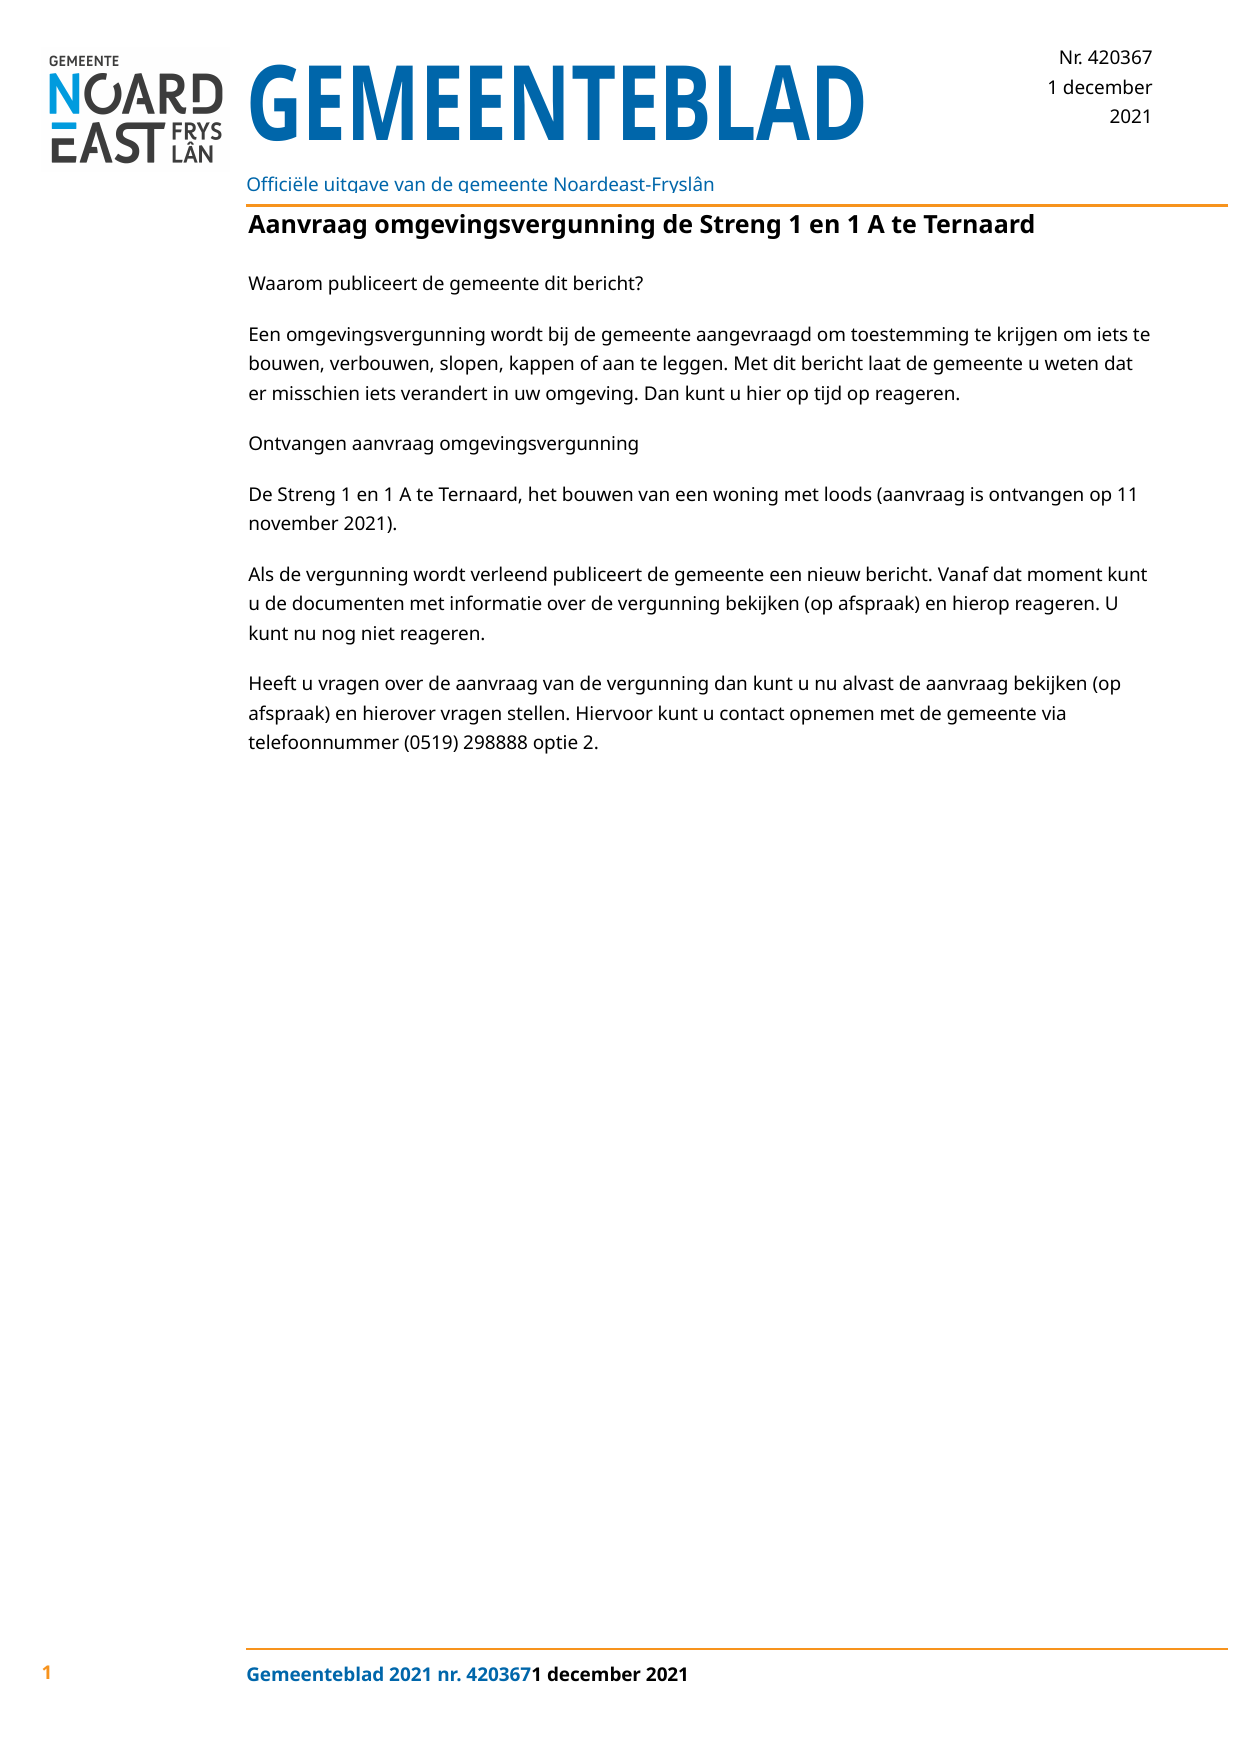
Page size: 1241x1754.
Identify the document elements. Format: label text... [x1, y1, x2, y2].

picture [41, 47, 231, 172]
text De Streng 1 en 1 A te Ternaard, het bouwen van een woning met loods (aanvraag is ontvangen op 11 november 2021). [248, 481, 1152, 536]
text Waarom publiceert de gemeente dit bericht? [248, 270, 1152, 296]
text Ontvangen aanvraag omgevingsvergunning [248, 430, 1152, 456]
text Aanvraag omgevingsvergunning de Streng 1 en 1 A te Ternaard [248, 207, 1152, 241]
text Heeft u vragen over de aanvraag van de vergunning dan kunt u nu alvast de aanvraag bekijken (op afspraak) en hierover vragen stellen. Hiervoor kunt u contact opnemen met de gemeente via telefoonnummer (0519) 298888 optie 2. [248, 670, 1152, 755]
text Een omgevingsvergunning wordt bij de gemeente aangevraagd om toestemming te krijgen om iets te bouwen, verbouwen, slopen, kappen of aan te leggen. Met dit bericht laat de gemeente u weten dat er misschien iets verandert in uw omgeving. Dan kunt u hier op tijd op reageren. [248, 321, 1152, 406]
text Als de vergunning wordt verleend publiceert de gemeente een nieuw bericht. Vanaf dat moment kunt u de documenten met informatie over de vergunning bekijken (op afspraak) en hierop reageren. U kunt nu nog niet reageren. [248, 561, 1152, 646]
